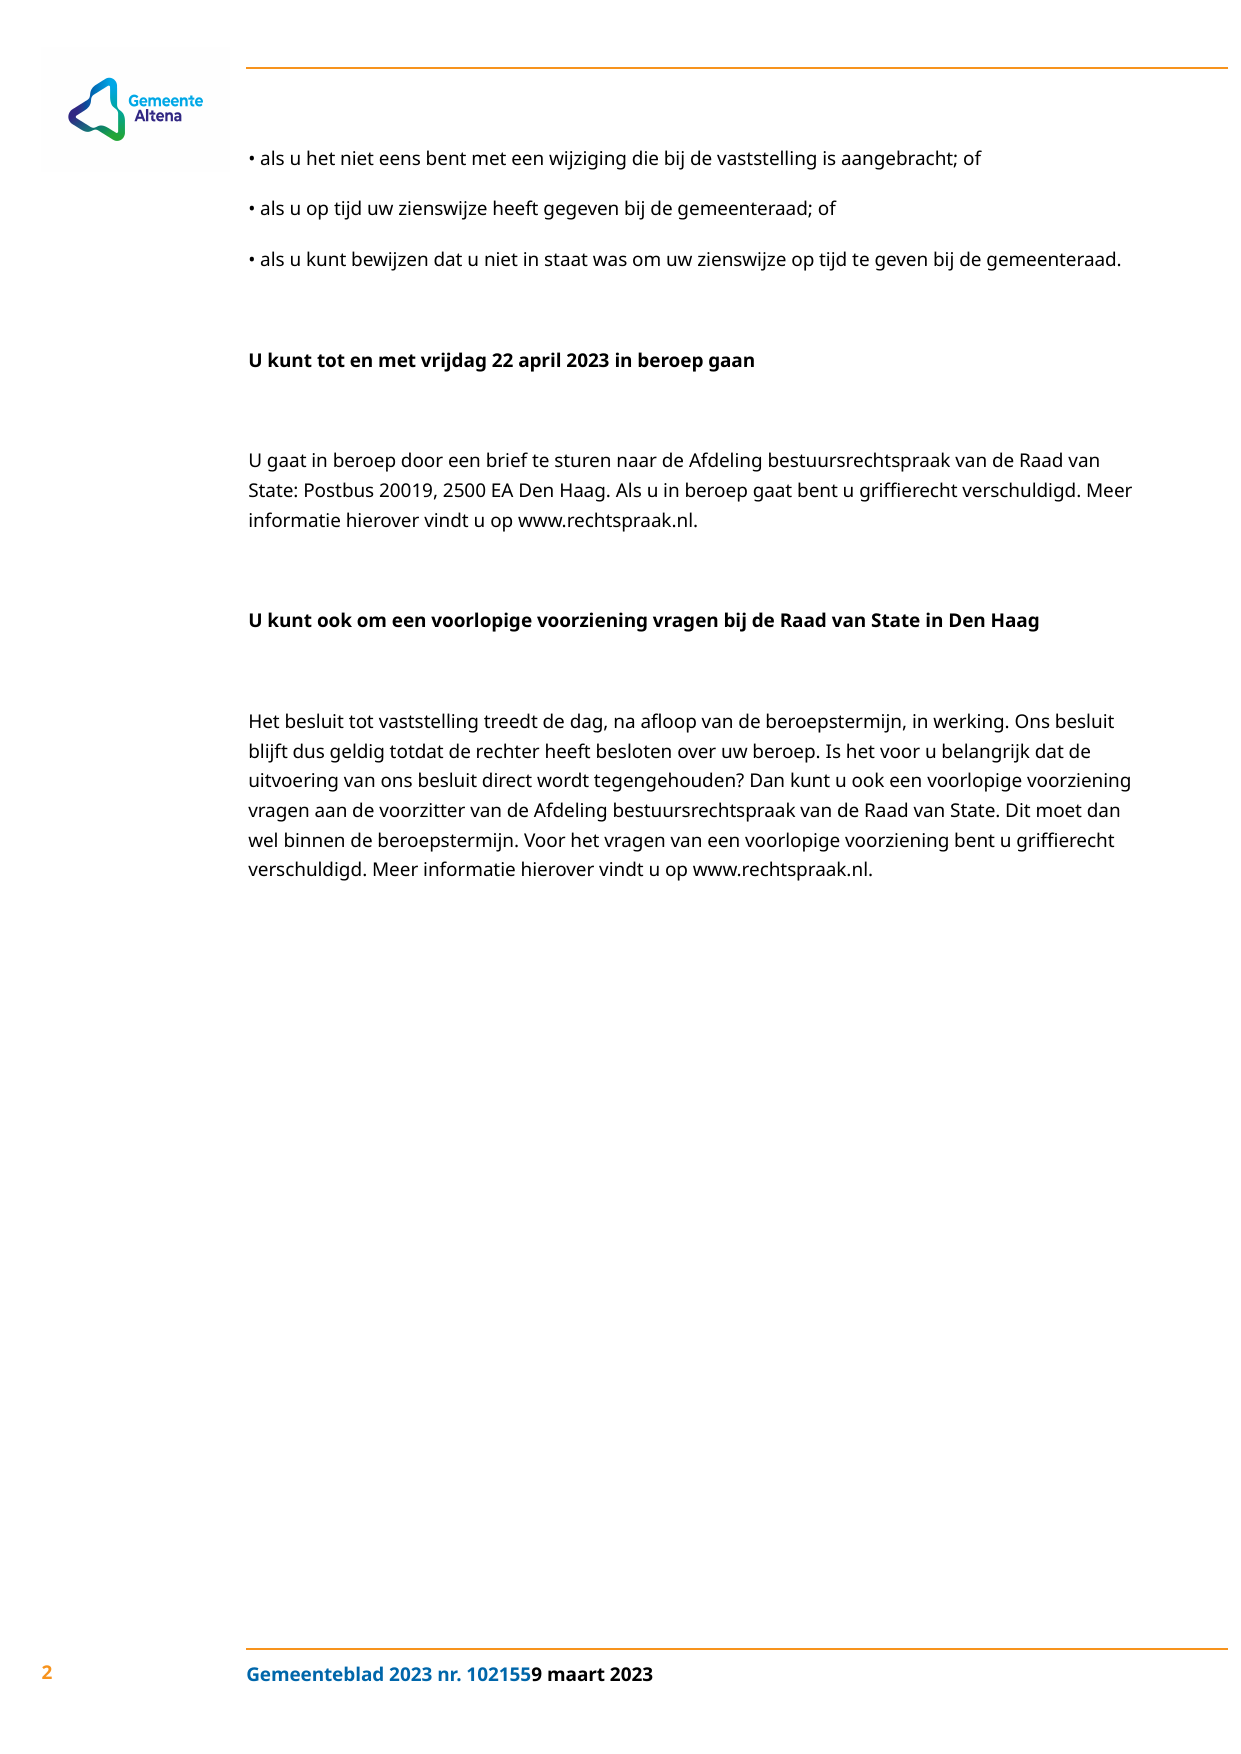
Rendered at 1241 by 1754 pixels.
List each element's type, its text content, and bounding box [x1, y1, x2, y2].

text Het besluit tot vaststelling treedt de dag, na afloop van de beroepstermijn, in werking. Ons besluit blijft dus geldig totdat de rechter heeft besloten over uw beroep. Is het voor u belangrijk dat de uitvoering van ons besluit direct wordt tegengehouden? Dan kunt u ook een voorlopige voorziening vragen aan de voorzitter van de Afdeling bestuursrechtspraak van de Raad van State. Dit moet dan wel binnen de beroepstermijn. Voor het vragen van een voorlopige voorziening bent u griffierecht verschuldigd. Meer informatie hierover vindt u op www.rechtspraak.nl. [248, 708, 1152, 882]
text • als u het niet eens bent met een wijziging die bij de vaststelling is aangebracht; of [248, 145, 1152, 171]
text U kunt tot en met vrijdag 22 april 2023 in beroep gaan [248, 347, 1152, 373]
text • als u kunt bewijzen dat u niet in staat was om uw zienswijze op tijd te geven bij de gemeenteraad. [248, 246, 1152, 272]
picture [41, 47, 231, 172]
text • als u op tijd uw zienswijze heeft gegeven bij de gemeenteraad; of [248, 196, 1152, 221]
text U kunt ook om een voorlopige voorziening vragen bij de Raad van State in Den Haag [248, 608, 1152, 633]
text U gaat in beroep door een brief te sturen naar de Afdeling bestuursrechtspraak van de Raad van State: Postbus 20019, 2500 EA Den Haag. Als u in beroep gaat bent u griffierecht verschuldigd. Meer informatie hierover vindt u op www.rechtspraak.nl. [248, 448, 1152, 533]
